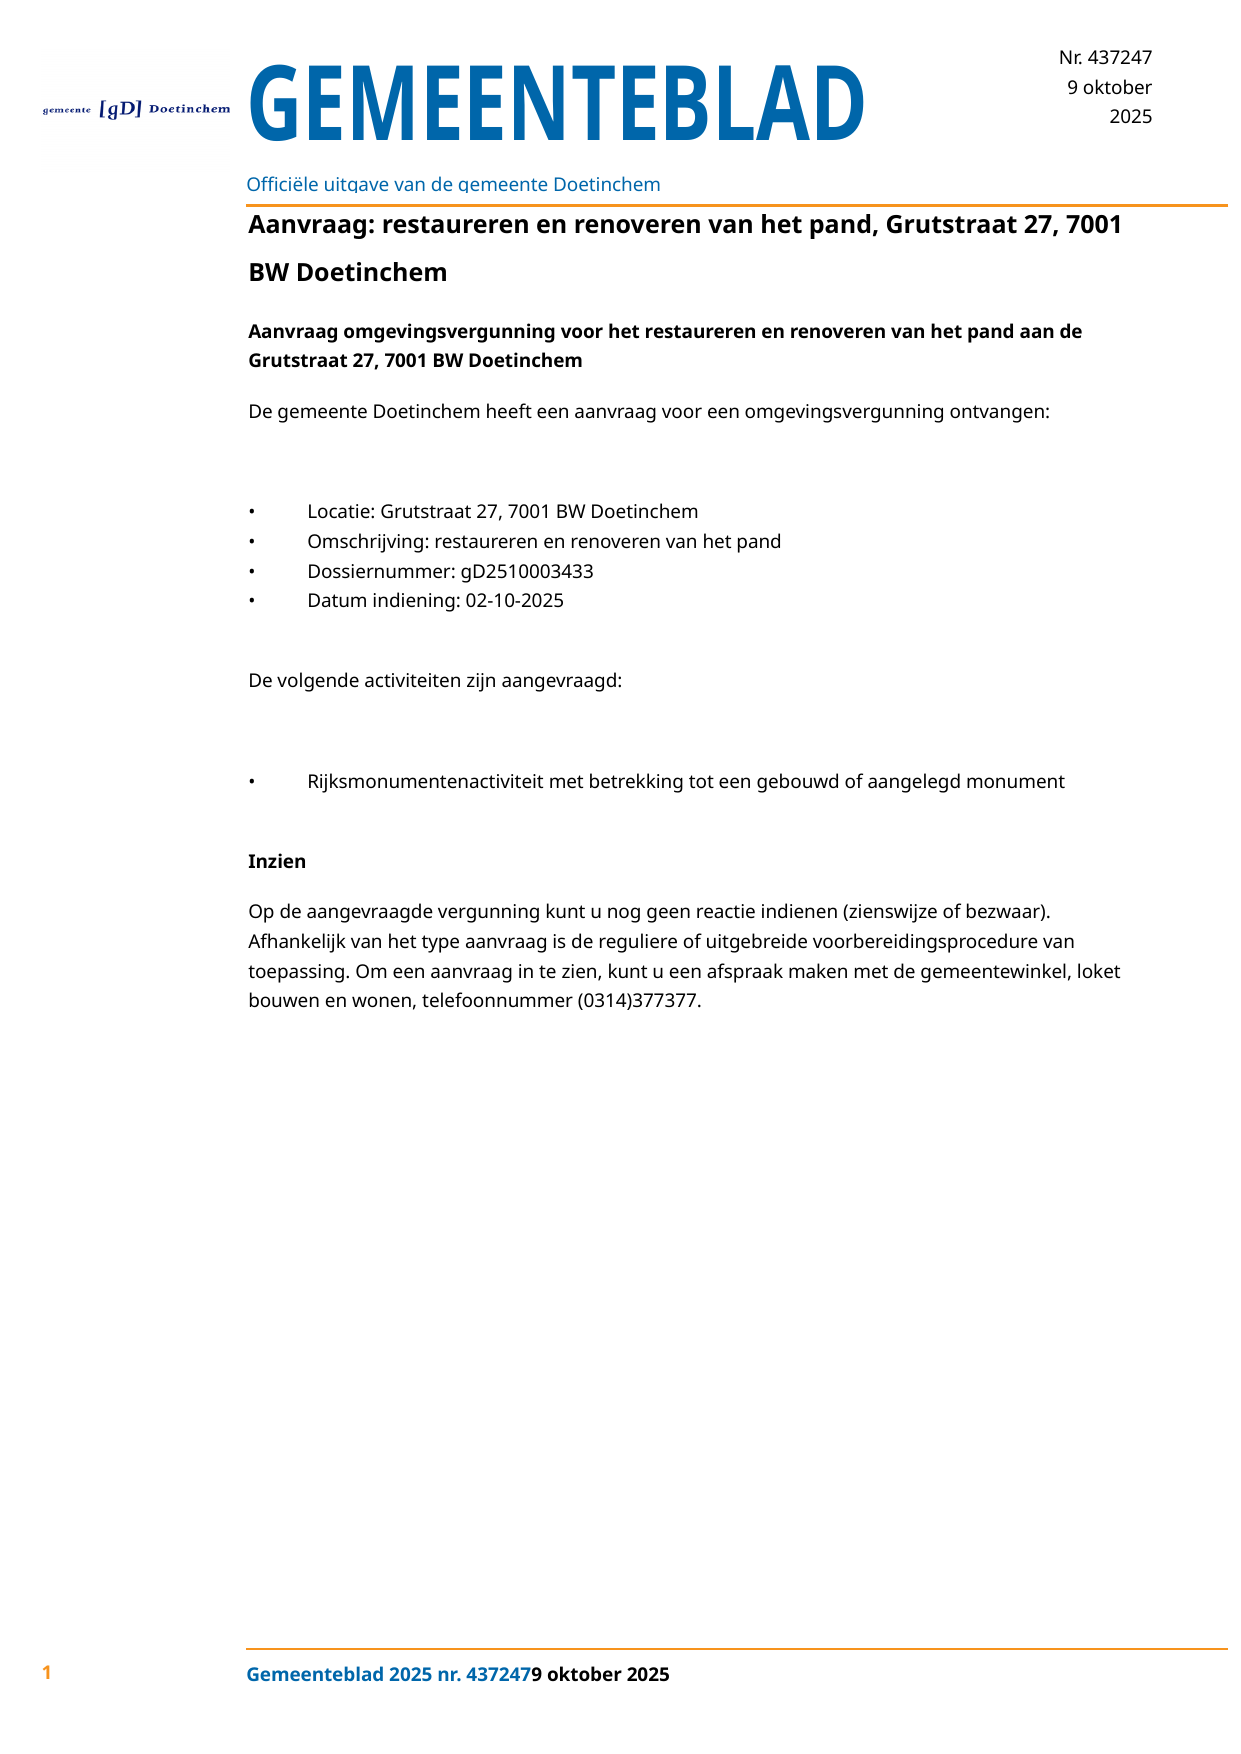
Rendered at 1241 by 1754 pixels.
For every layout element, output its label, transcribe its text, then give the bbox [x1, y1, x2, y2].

list Rijksmonumentenactiviteit met betrekking tot een gebouwd of aangelegd monument [248, 768, 1152, 794]
text Aanvraag: restaureren en renoveren van het pand, Grutstraat 27, 7001 BW Doetinchem [248, 207, 1152, 288]
text Aanvraag omgevingsvergunning voor het restaureren en renoveren van het pand aan de Grutstraat 27, 7001 BW Doetinchem [248, 318, 1152, 373]
picture [41, 47, 231, 172]
list Dossiernummer: gD2510003433 [248, 558, 1152, 584]
list Locatie: Grutstraat 27, 7001 BW Doetinchem [248, 499, 1152, 524]
text Op de aangevraagde vergunning kunt u nog geen reactie indienen (zienswijze of bezwaar). Afhankelijk van het type aanvraag is de reguliere of uitgebreide voorbereidingsprocedure van toepassing. Om een aanvraag in te zien, kunt u een afspraak maken met de gemeentewinkel, loket bouwen en wonen, telefoonnummer (0314)377377. [248, 899, 1152, 1013]
text De gemeente Doetinchem heeft een aanvraag voor een omgevingsvergunning ontvangen: [248, 398, 1152, 424]
text De volgende activiteiten zijn aangevraagd: [248, 667, 1152, 693]
list Datum indiening: 02-10-2025 [248, 587, 1152, 613]
text Inzien [248, 848, 1152, 874]
list Omschrijving: restaureren en renoveren van het pand [248, 528, 1152, 554]
